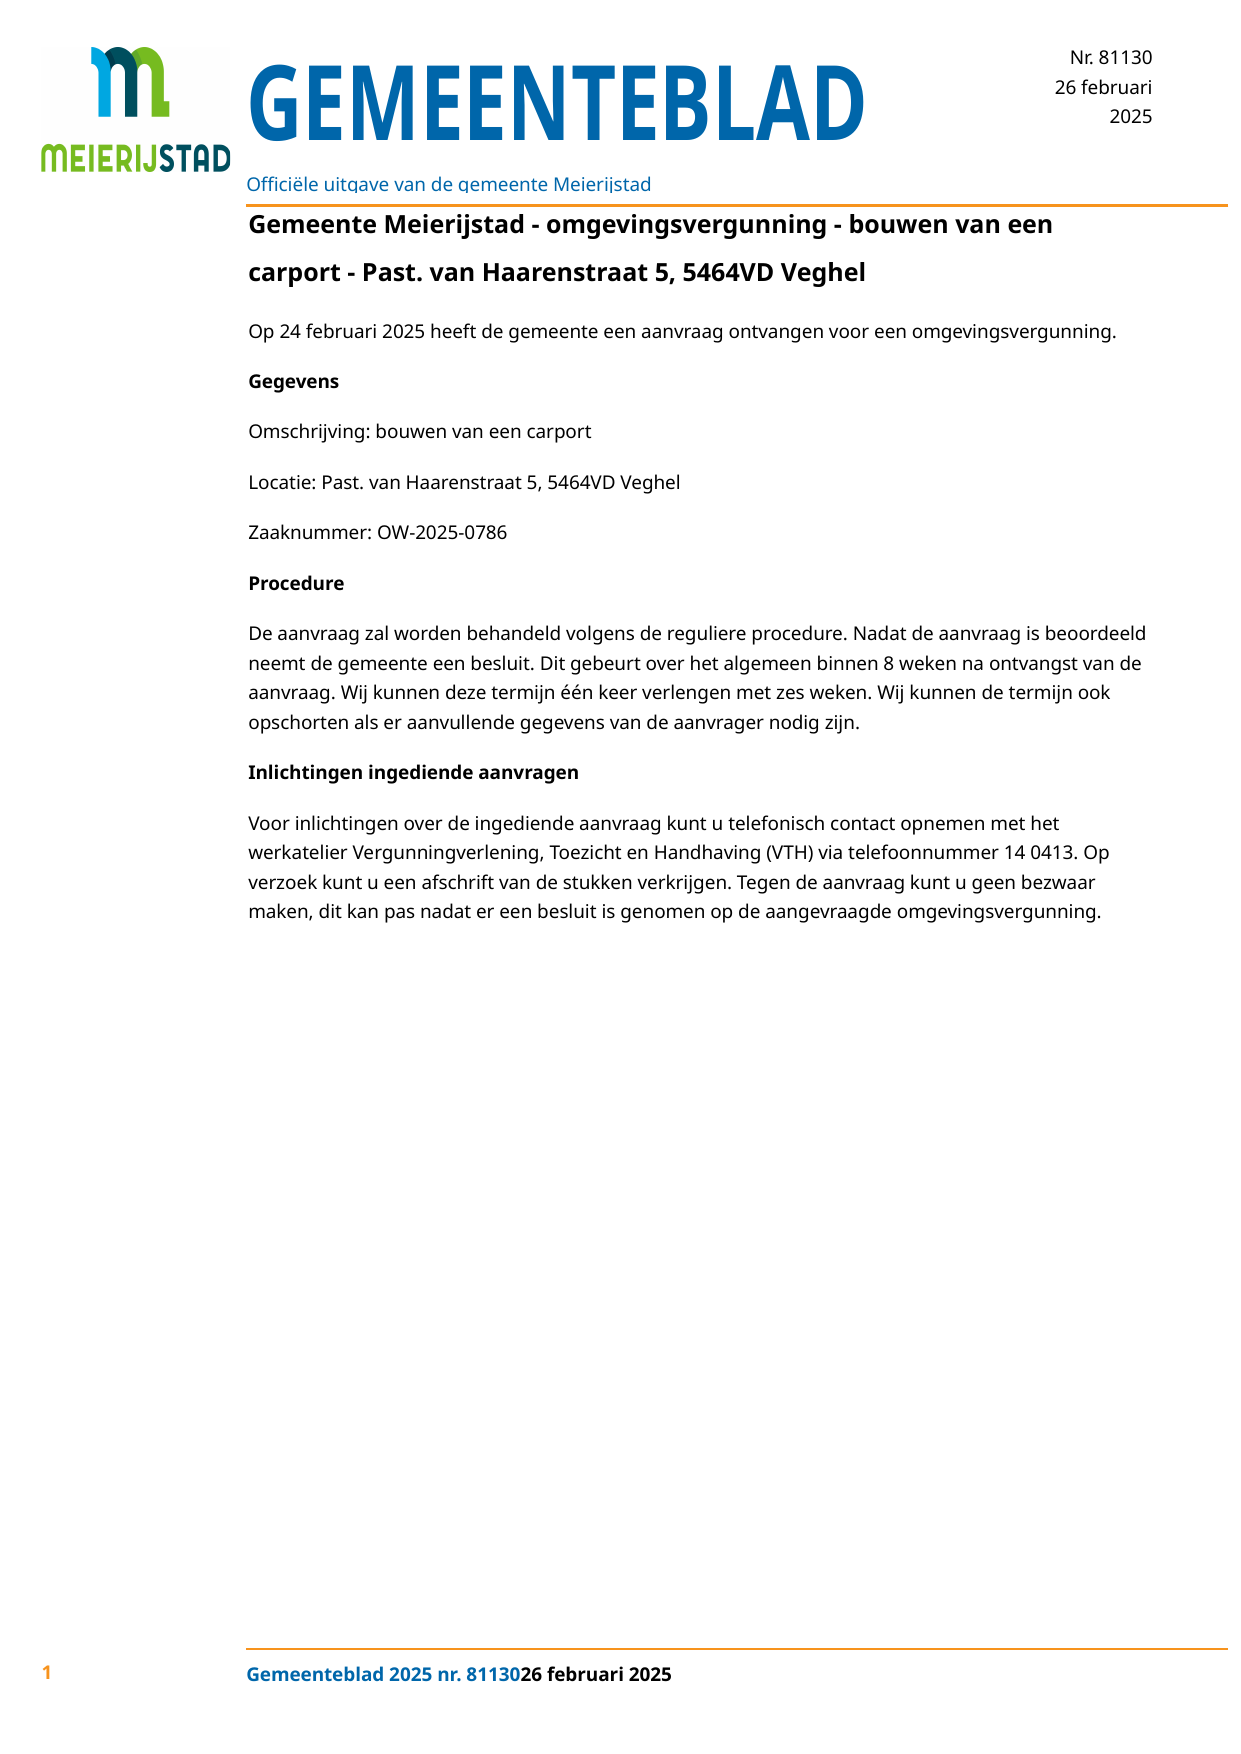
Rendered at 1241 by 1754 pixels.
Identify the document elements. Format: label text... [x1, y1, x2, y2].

text De aanvraag zal worden behandeld volgens de reguliere procedure. Nadat de aanvraag is beoordeeld neemt de gemeente een besluit. Dit gebeurt over het algemeen binnen 8 weken na ontvangst van de aanvraag. Wij kunnen deze termijn één keer verlengen met zes weken. Wij kunnen de termijn ook opschorten als er aanvullende gegevens van de aanvrager nodig zijn. [248, 620, 1152, 735]
text Op 24 februari 2025 heeft de gemeente een aanvraag ontvangen voor een omgevingsvergunning. [248, 318, 1152, 344]
text Locatie: Past. van Haarenstraat 5, 5464VD Veghel [248, 469, 1152, 495]
text Zaaknummer: OW-2025-0786 [248, 519, 1152, 545]
text Gemeente Meierijstad - omgevingsvergunning - bouwen van een carport - Past. van Haarenstraat 5, 5464VD Veghel [248, 207, 1152, 288]
text Procedure [248, 570, 1152, 596]
picture [41, 47, 231, 172]
text Omschrijving: bouwen van een carport [248, 419, 1152, 444]
text Voor inlichtingen over de ingediende aanvraag kunt u telefonisch contact opnemen met het werkatelier Vergunningverlening, Toezicht en Handhaving (VTH) via telefoonnummer 14 0413. Op verzoek kunt u een afschrift van de stukken verkrijgen. Tegen de aanvraag kunt u geen bezwaar maken, dit kan pas nadat er een besluit is genomen op de aangevraagde omgevingsvergunning. [248, 810, 1152, 924]
text Gegevens [248, 368, 1152, 394]
text Inlichtingen ingediende aanvragen [248, 759, 1152, 785]
